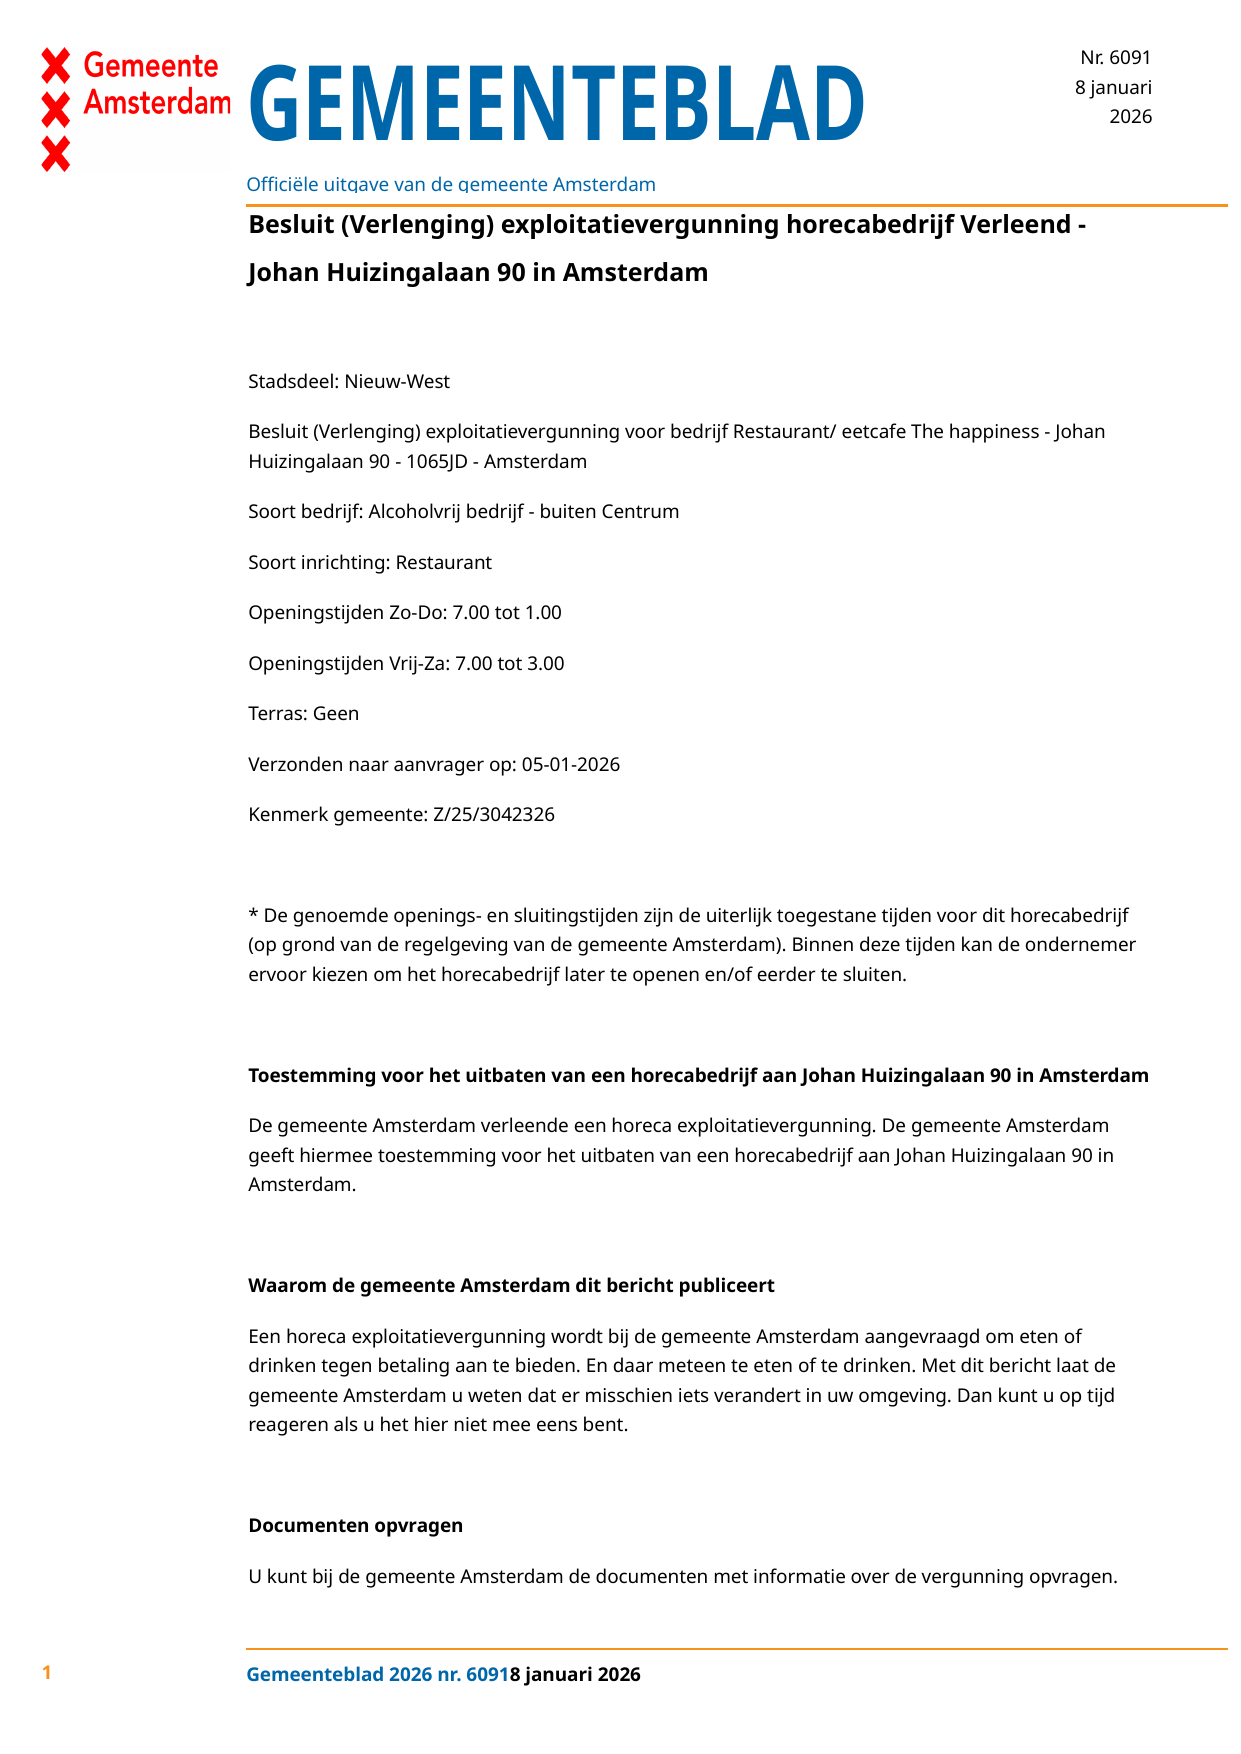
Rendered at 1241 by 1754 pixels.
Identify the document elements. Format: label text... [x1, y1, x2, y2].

text Soort bedrijf: Alcoholvrij bedrijf - buiten Centrum [248, 499, 1152, 524]
text * De genoemde openings- en sluitingstijden zijn de uiterlijk toegestane tijden voor dit horecabedrijf (op grond van de regelgeving van de gemeente Amsterdam). Binnen deze tijden kan de ondernemer ervoor kiezen om het horecabedrijf later te openen en/of eerder te sluiten. [248, 902, 1152, 987]
text Terras: Geen [248, 700, 1152, 726]
picture [41, 47, 231, 172]
text Toestemming voor het uitbaten van een horecabedrijf aan Johan Huizingalaan 90 in Amsterdam [248, 1062, 1152, 1088]
text Stadsdeel: Nieuw-West [248, 368, 1152, 394]
text Besluit (Verlenging) exploitatievergunning voor bedrijf Restaurant/ eetcafe The happiness - Johan Huizingalaan 90 - 1065JD - Amsterdam [248, 419, 1152, 474]
text Waarom de gemeente Amsterdam dit bericht publiceert [248, 1272, 1152, 1298]
text Verzonden naar aanvrager op: 05-01-2026 [248, 751, 1152, 777]
text Openingstijden Zo-Do: 7.00 tot 1.00 [248, 599, 1152, 625]
text Kenmerk gemeente: Z/25/3042326 [248, 801, 1152, 827]
text De gemeente Amsterdam verleende een horeca exploitatievergunning. De gemeente Amsterdam geeft hiermee toestemming voor het uitbaten van een horecabedrijf aan Johan Huizingalaan 90 in Amsterdam. [248, 1112, 1152, 1197]
text U kunt bij de gemeente Amsterdam de documenten met informatie over de vergunning opvragen. [248, 1563, 1152, 1589]
text Een horeca exploitatievergunning wordt bij de gemeente Amsterdam aangevraagd om eten of drinken tegen betaling aan te bieden. En daar meteen te eten of te drinken. Met dit bericht laat de gemeente Amsterdam u weten dat er misschien iets verandert in uw omgeving. Dan kunt u op tijd reageren als u het hier niet mee eens bent. [248, 1323, 1152, 1437]
text Documenten opvragen [248, 1512, 1152, 1538]
text Besluit (Verlenging) exploitatievergunning horecabedrijf Verleend - Johan Huizingalaan 90 in Amsterdam [248, 207, 1152, 288]
text Soort inrichting: Restaurant [248, 549, 1152, 575]
text Openingstijden Vrij-Za: 7.00 tot 3.00 [248, 650, 1152, 676]
